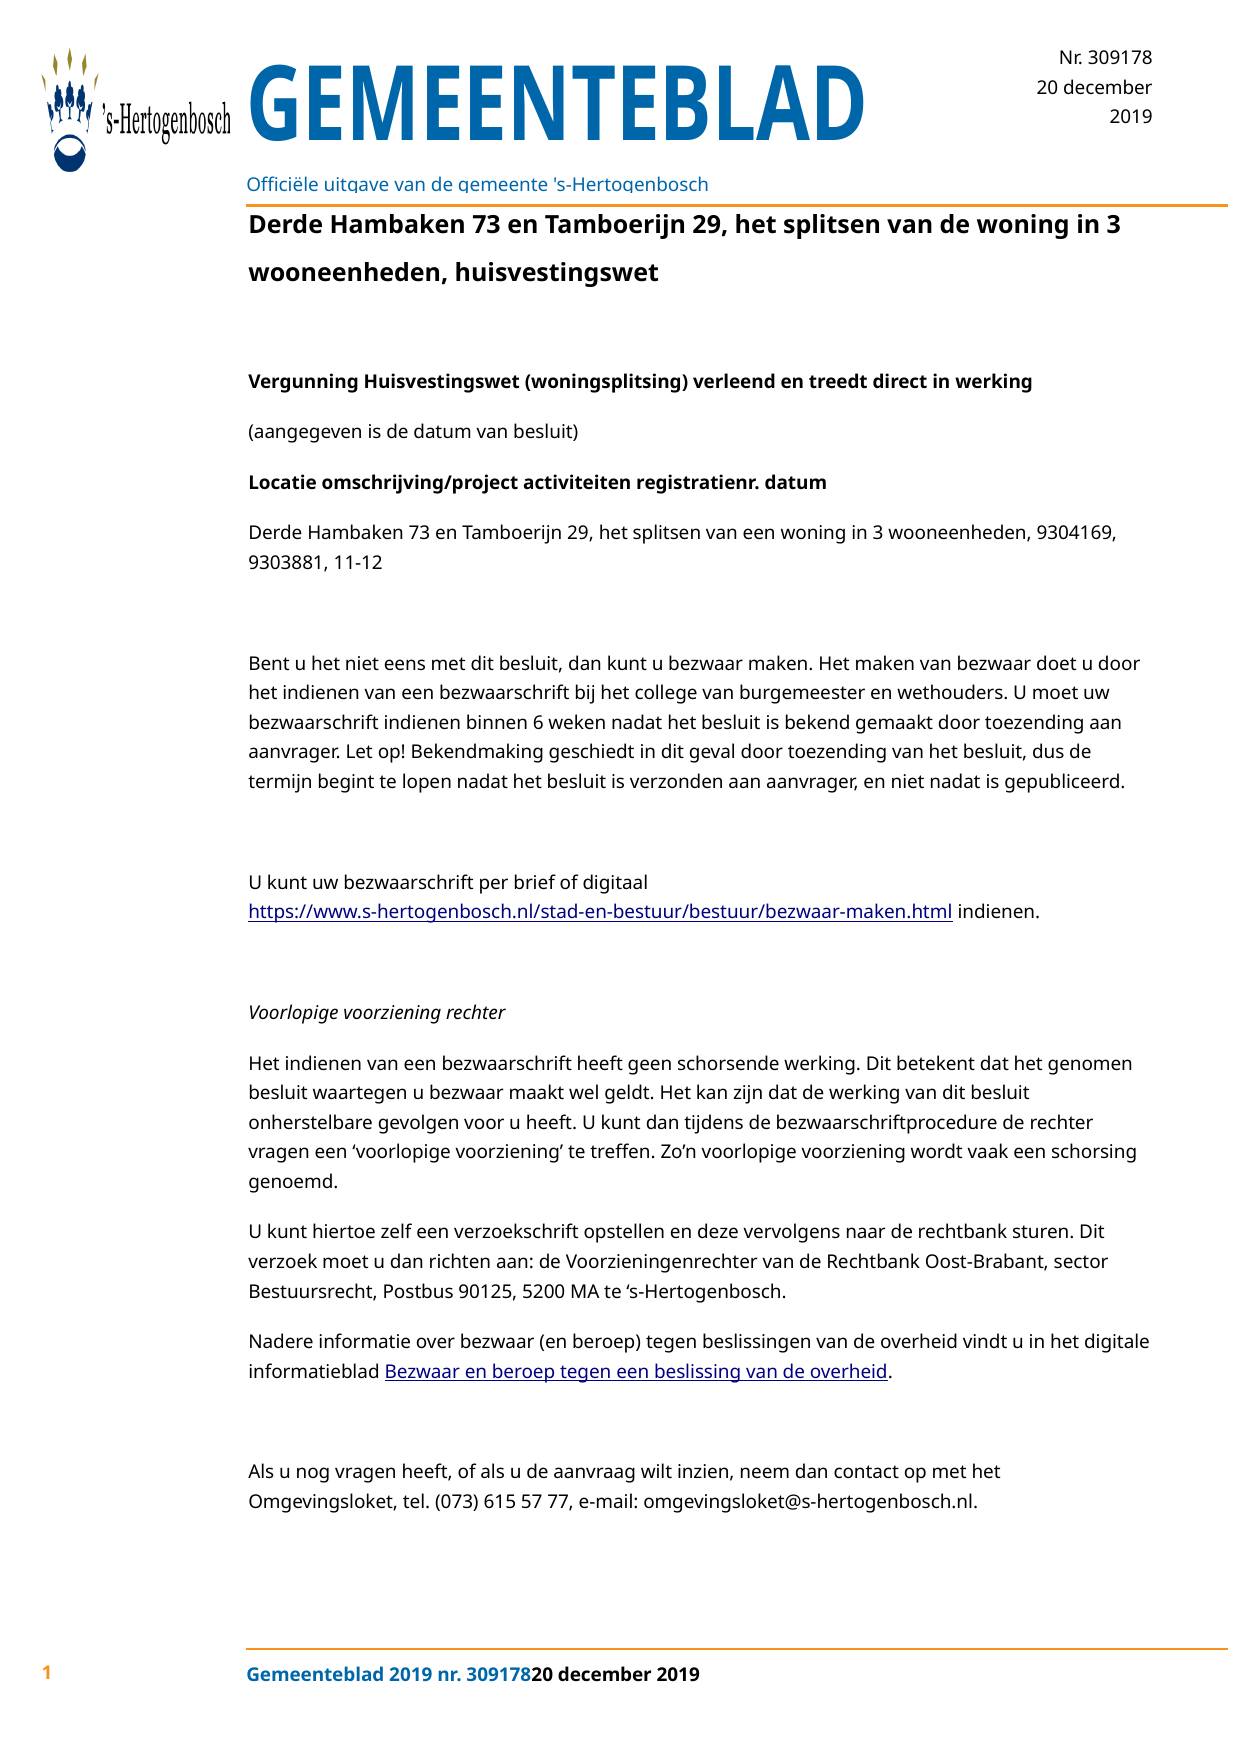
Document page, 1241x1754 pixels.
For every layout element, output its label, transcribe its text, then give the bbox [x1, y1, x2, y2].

text Nadere informatie over bezwaar (en beroep) tegen beslissingen van de overheid vindt u in het digitale informatieblad Bezwaar en beroep tegen een beslissing van de overheid. [248, 1328, 1152, 1384]
text Derde Hambaken 73 en Tamboerijn 29, het splitsen van de woning in 3 wooneenheden, huisvestingswet [248, 207, 1152, 288]
text Locatie omschrijving/project activiteiten registratienr. datum [248, 469, 1152, 495]
text Het indienen van een bezwaarschrift heeft geen schorsende werking. Dit betekent dat het genomen besluit waartegen u bezwaar maakt wel geldt. Het kan zijn dat de werking van dit besluit onherstelbare gevolgen voor u heeft. U kunt dan tijdens de bezwaarschriftprocedure de rechter vragen een ‘voorlopige voorziening’ te treffen. Zo’n voorlopige voorziening wordt vaak een schorsing genoemd. [248, 1050, 1152, 1194]
text U kunt uw bezwaarschrift per brief of digitaal https://www.s-hertogenbosch.nl/stad-en-bestuur/bestuur/bezwaar-maken.html indienen. [248, 869, 1152, 924]
picture [41, 47, 231, 172]
text Vergunning Huisvestingswet (woningsplitsing) verleend en treedt direct in werking [248, 368, 1152, 394]
text Als u nog vragen heeft, of als u de aanvraag wilt inzien, neem dan contact op met het Omgevingsloket, tel. (073) 615 57 77, e-mail: omgevingsloket@s-hertogenbosch.nl. [248, 1459, 1152, 1514]
text Voorlopige voorziening rechter [248, 999, 1152, 1025]
text (aangegeven is de datum van besluit) [248, 419, 1152, 444]
text Derde Hambaken 73 en Tamboerijn 29, het splitsen van een woning in 3 wooneenheden, 9304169, 9303881, 11-12 [248, 519, 1152, 575]
text U kunt hiertoe zelf een verzoekschrift opstellen en deze vervolgens naar de rechtbank sturen. Dit verzoek moet u dan richten aan: de Voorzieningenrechter van de Rechtbank Oost-Brabant, sector Bestuursrecht, Postbus 90125, 5200 MA te ‘s-Hertogenbosch. [248, 1219, 1152, 1304]
text Bent u het niet eens met dit besluit, dan kunt u bezwaar maken. Het maken van bezwaar doet u door het indienen van een bezwaarschrift bij het college van burgemeester en wethouders. U moet uw bezwaarschrift indienen binnen 6 weken nadat het besluit is bekend gemaakt door toezending aan aanvrager. Let op! Bekendmaking geschiedt in dit geval door toezending van het besluit, dus de termijn begint te lopen nadat het besluit is verzonden aan aanvrager, en niet nadat is gepubliceerd. [248, 650, 1152, 794]
